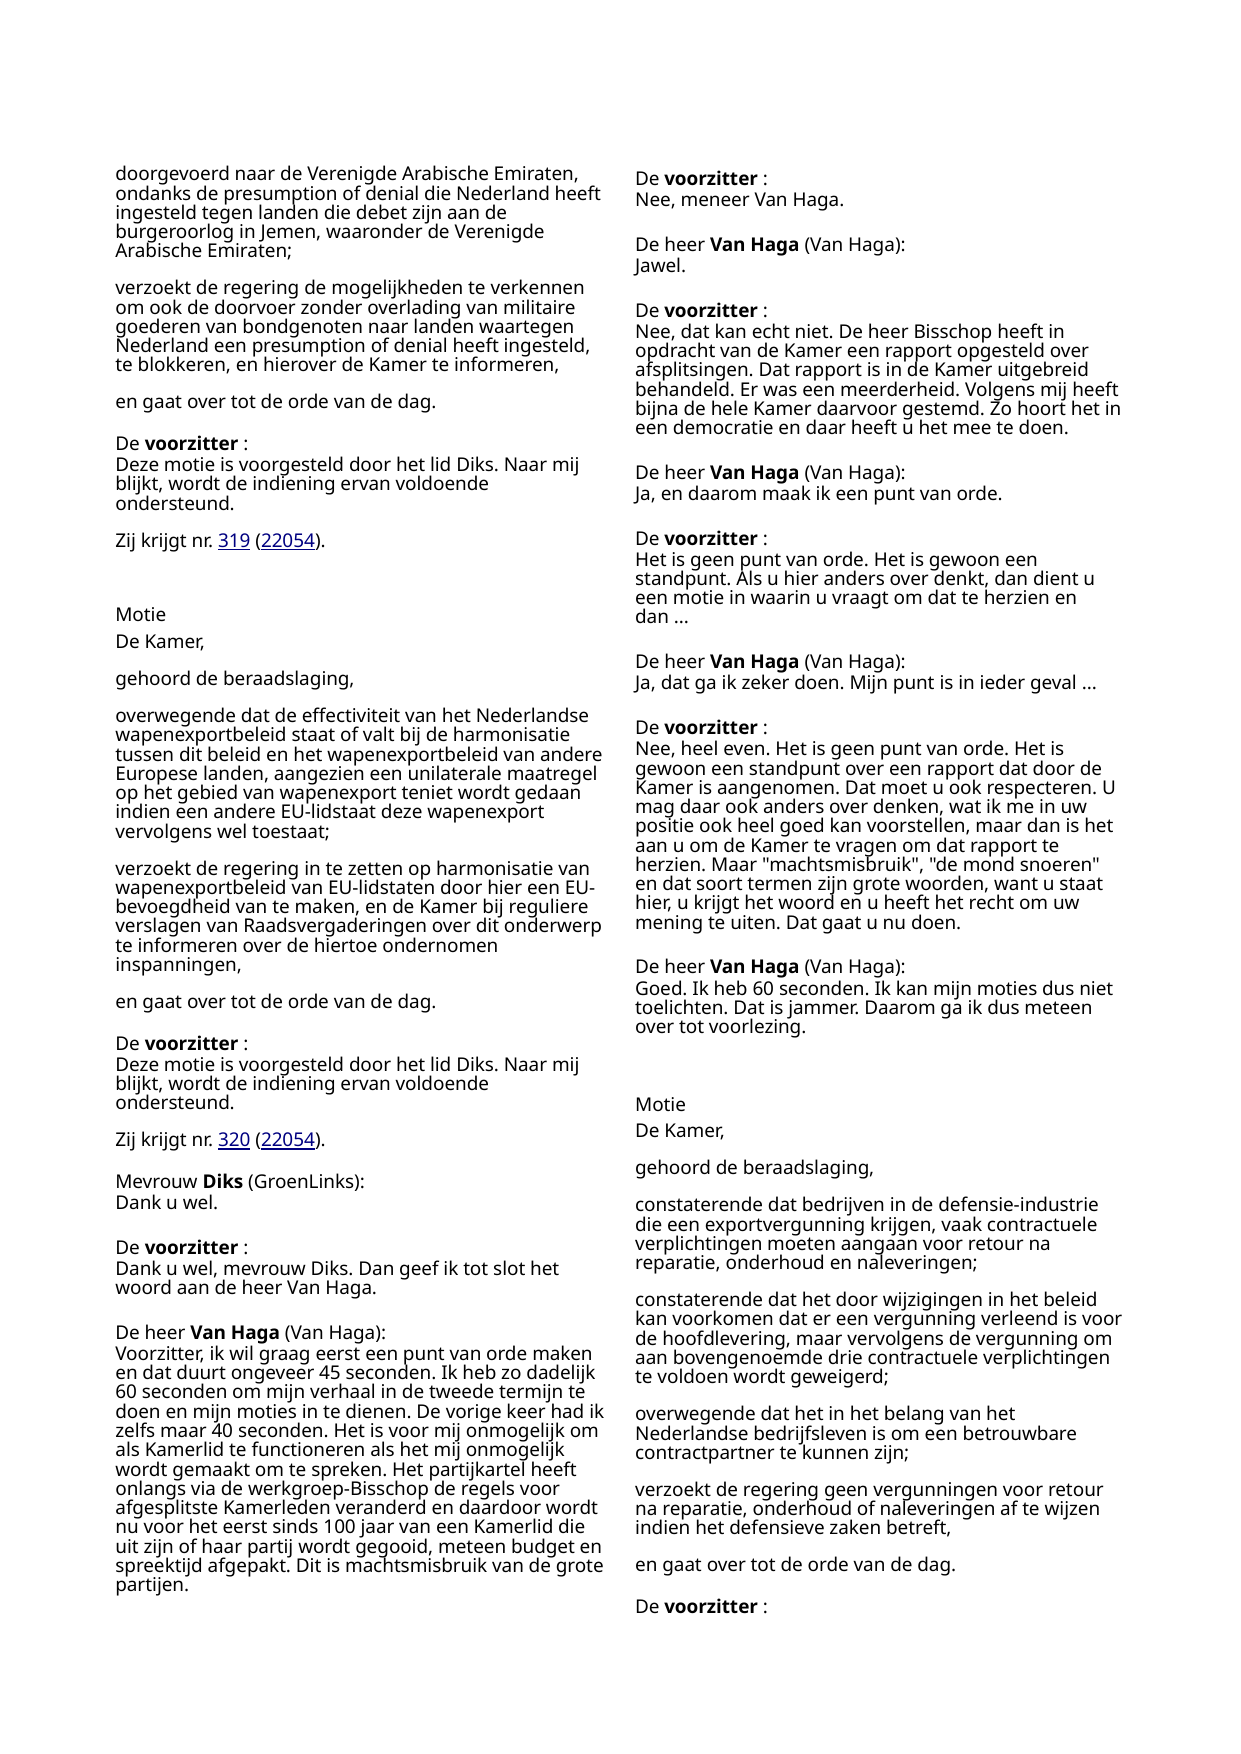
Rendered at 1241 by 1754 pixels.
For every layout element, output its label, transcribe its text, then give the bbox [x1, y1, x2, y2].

text Nee, dat kan echt niet. De heer Bisschop heeft in opdracht van de Kamer een rapport opgesteld over afsplitsingen. Dat rapport is in de Kamer uitgebreid behandeld. Er was een meerderheid. Volgens mij heeft bijna de hele Kamer daarvoor gestemd. Zo hoort het in een democratie en daar heeft u het mee te doen. [635, 323, 1125, 438]
text Nee, meneer Van Haga. [635, 191, 1125, 210]
text Motie [115, 601, 605, 627]
text constaterende dat bedrijven in de defensie-industrie die een exportvergunning krijgen, vaak contractuele verplichtingen moeten aangaan voor retour na reparatie, onderhoud en naleveringen; [635, 1196, 1125, 1273]
text Het is geen punt van orde. Het is gewoon een standpunt. Als u hier anders over denkt, dan dient u een motie in waarin u vraagt om dat te herzien en dan ... [635, 551, 1125, 628]
text verzoekt de regering in te zetten op harmonisatie van wapenexportbeleid van EU-lidstaten door hier een EU-bevoegdheid van te maken, en de Kamer bij reguliere verslagen van Raadsvergaderingen over dit onderwerp te informeren over de hiertoe ondernomen inspanningen, [115, 859, 605, 975]
text Deze motie is voorgesteld door het lid Diks. Naar mij blijkt, wordt de indiening ervan voldoende ondersteund. [115, 456, 605, 514]
text De voorzitter : [115, 430, 605, 456]
text en gaat over tot de orde van de dag. [115, 393, 605, 413]
text overwegende dat de effectiviteit van het Nederlandse wapenexportbeleid staat of valt bij de harmonisatie tussen dit beleid en het wapenexportbeleid van andere Europese landen, aangezien een unilaterale maatregel op het gebied van wapenexport teniet wordt gedaan indien een andere EU-lidstaat deze wapenexport vervolgens wel toestaat; [115, 707, 605, 842]
text overwegende dat het in het belang van het Nederlandse bedrijfsleven is om een betrouwbare contractpartner te kunnen zijn; [635, 1405, 1125, 1463]
text Zij krijgt nr. 320 (22054). [115, 1131, 605, 1150]
text gehoord de beraadslaging, [635, 1159, 1125, 1179]
text De voorzitter : [635, 525, 1125, 551]
text De heer Van Haga (Van Haga): [635, 459, 1125, 485]
text De heer Van Haga (Van Haga): [635, 231, 1125, 257]
text doorgevoerd naar de Verenigde Arabische Emiraten, ondanks de presumption of denial die Nederland heeft ingesteld tegen landen die debet zijn aan de burgeroorlog in Jemen, waaronder de Verenigde Arabische Emiraten; [115, 165, 605, 262]
text Deze motie is voorgesteld door het lid Diks. Naar mij blijkt, wordt de indiening ervan voldoende ondersteund. [115, 1056, 605, 1113]
text Goed. Ik heb 60 seconden. Ik kan mijn moties dus niet toelichten. Dat is jammer. Daarom ga ik dus meteen over tot voorlezing. [635, 979, 1125, 1037]
text De Kamer, [635, 1122, 1125, 1142]
text gehoord de beraadslaging, [115, 670, 605, 689]
text Dank u wel. [115, 1194, 605, 1213]
text De heer Van Haga (Van Haga): [115, 1319, 605, 1345]
text De voorzitter : [115, 1030, 605, 1056]
text De voorzitter : [635, 165, 1125, 191]
text verzoekt de regering de mogelijkheden te verkennen om ook de doorvoer zonder overlading van militaire goederen van bondgenoten naar landen waartegen Nederland een presumption of denial heeft ingesteld, te blokkeren, en hierover de Kamer te informeren, [115, 279, 605, 376]
text Dank u wel, mevrouw Diks. Dan geef ik tot slot het woord aan de heer Van Haga. [115, 1260, 605, 1298]
text constaterende dat het door wijzigingen in het beleid kan voorkomen dat er een vergunning verleend is voor de hoofdlevering, maar vervolgens de vergunning om aan bovengenoemde drie contractuele verplichtingen te voldoen wordt geweigerd; [635, 1291, 1125, 1387]
text De voorzitter : [635, 297, 1125, 323]
text Motie [635, 1091, 1125, 1116]
text verzoekt de regering geen vergunningen voor retour na reparatie, onderhoud of naleveringen af te wijzen indien het defensieve zaken betreft, [635, 1481, 1125, 1538]
text De voorzitter : [635, 1593, 1125, 1619]
text De voorzitter : [635, 714, 1125, 740]
text en gaat over tot de orde van de dag. [635, 1556, 1125, 1576]
text Zij krijgt nr. 319 (22054). [115, 532, 605, 551]
text De heer Van Haga (Van Haga): [635, 954, 1125, 979]
text en gaat over tot de orde van de dag. [115, 993, 605, 1012]
text Ja, en daarom maak ik een punt van orde. [635, 485, 1125, 504]
text Mevrouw Diks (GroenLinks): [115, 1168, 605, 1194]
text Nee, heel even. Het is geen punt van orde. Het is gewoon een standpunt over een rapport dat door de Kamer is aangenomen. Dat moet u ook respecteren. U mag daar ook anders over denken, wat ik me in uw positie ook heel goed kan voorstellen, maar dan is het aan u om de Kamer te vragen om dat rapport te herzien. Maar "machtsmisbruik", "de mond snoeren" en dat soort termen zijn grote woorden, want u staat hier, u krijgt het woord en u heeft het recht om uw mening te uiten. Dat gaat u nu doen. [635, 740, 1125, 933]
text De heer Van Haga (Van Haga): [635, 649, 1125, 674]
text Jawel. [635, 257, 1125, 276]
text Voorzitter, ik wil graag eerst een punt van orde maken en dat duurt ongeveer 45 seconden. Ik heb zo dadelijk 60 seconden om mijn verhaal in de tweede termijn te doen en mijn moties in te dienen. De vorige keer had ik zelfs maar 40 seconden. Het is voor mij onmogelijk om als Kamerlid te functioneren als het mij onmogelijk wordt gemaakt om te spreken. Het partijkartel heeft onlangs via de werkgroep-Bisschop de regels voor afgesplitste Kamerleden veranderd en daardoor wordt nu voor het eerst sinds 100 jaar van een Kamerlid die uit zijn of haar partij wordt gegooid, meteen budget en spreektijd afgepakt. Dit is machtsmisbruik van de grote partijen. [115, 1345, 605, 1595]
text De voorzitter : [115, 1234, 605, 1260]
text De Kamer, [115, 633, 605, 652]
text Ja, dat ga ik zeker doen. Mijn punt is in ieder geval ... [635, 674, 1125, 694]
